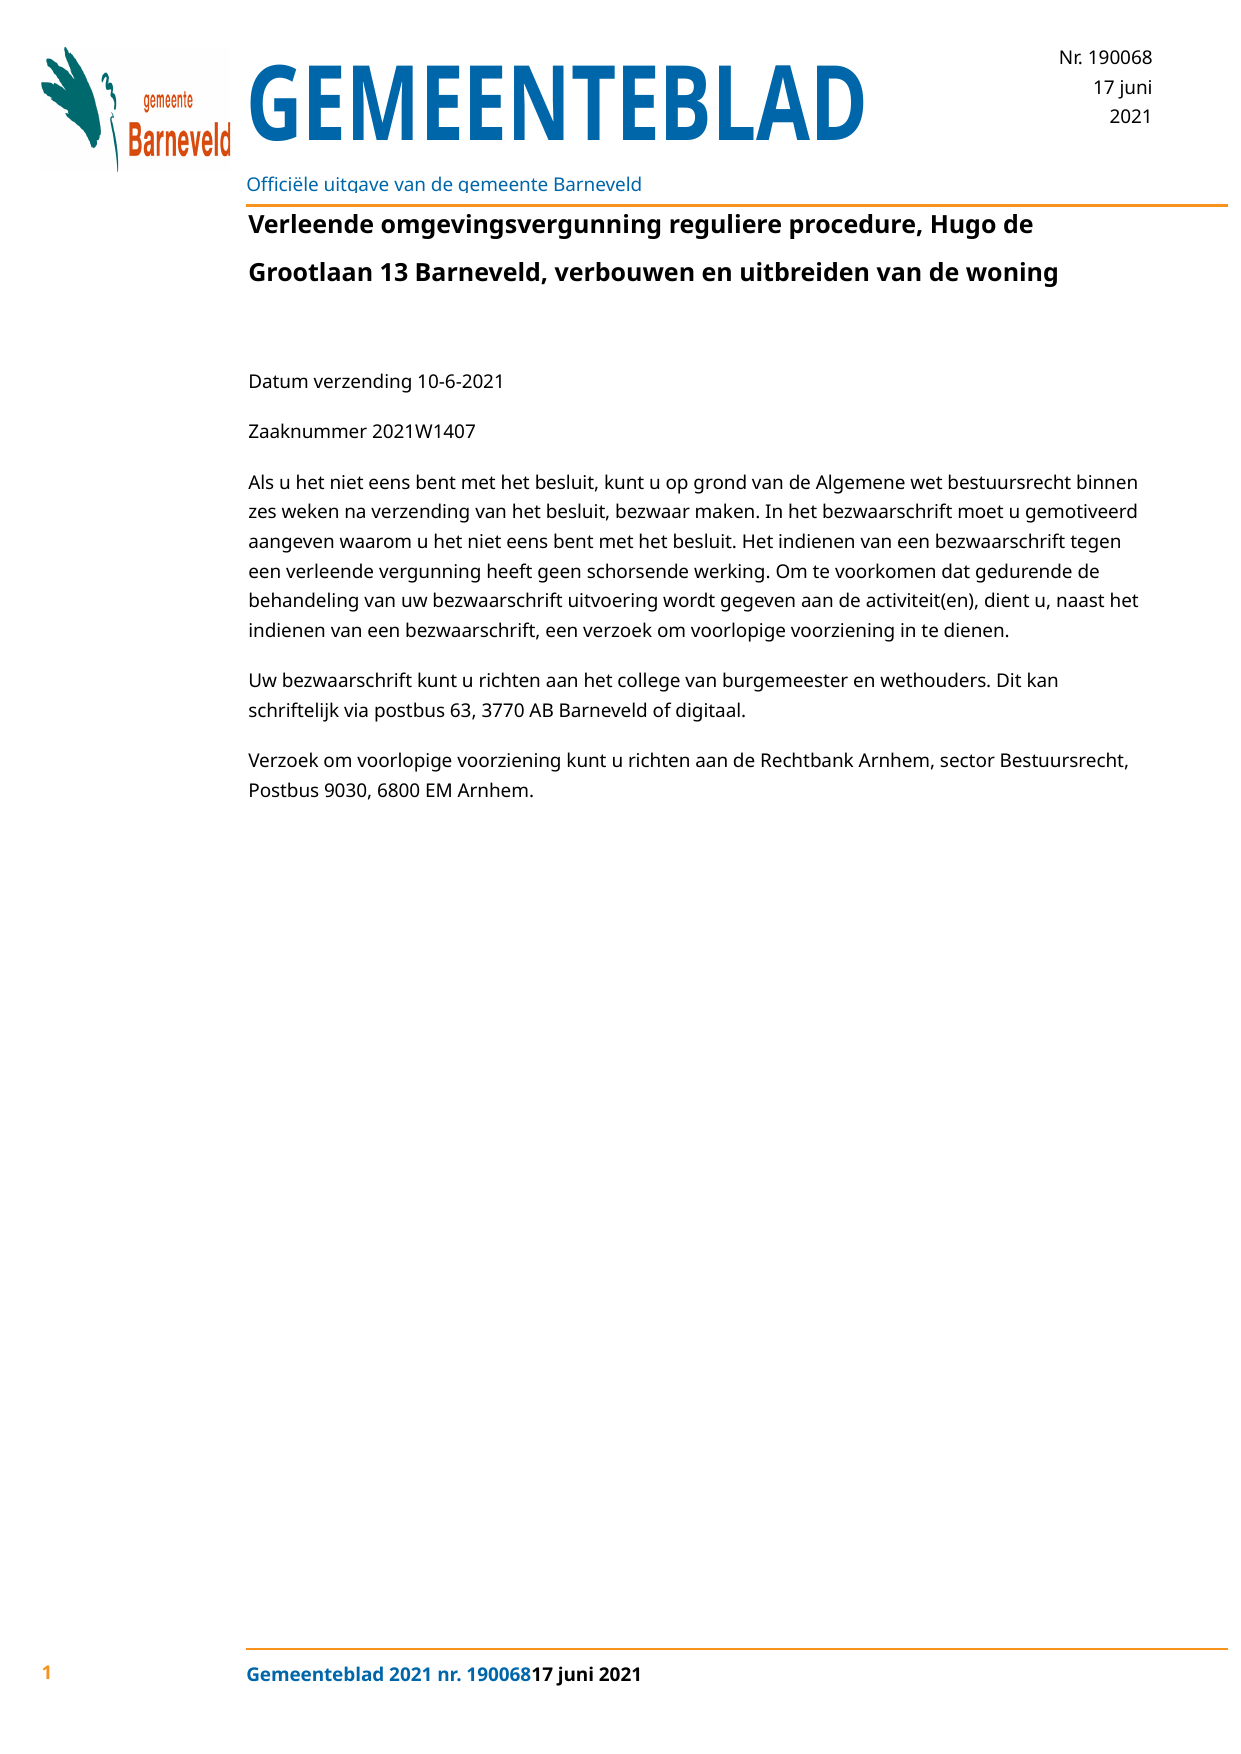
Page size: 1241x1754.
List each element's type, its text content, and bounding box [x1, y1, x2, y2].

text Verleende omgevingsvergunning reguliere procedure, Hugo de Grootlaan 13 Barneveld, verbouwen en uitbreiden van de woning [248, 207, 1152, 288]
text Verzoek om voorlopige voorziening kunt u richten aan de Rechtbank Arnhem, sector Bestuursrecht, Postbus 9030, 6800 EM Arnhem. [248, 747, 1152, 803]
text Uw bezwaarschrift kunt u richten aan het college van burgemeester en wethouders. Dit kan schriftelijk via postbus 63, 3770 AB Barneveld of digitaal. [248, 667, 1152, 723]
text Als u het niet eens bent met het besluit, kunt u op grond van de Algemene wet bestuursrecht binnen zes weken na verzending van het besluit, bezwaar maken. In het bezwaarschrift moet u gemotiveerd aangeven waarom u het niet eens bent met het besluit. Het indienen van een bezwaarschrift tegen een verleende vergunning heeft geen schorsende werking. Om te voorkomen dat gedurende de behandeling van uw bezwaarschrift uitvoering wordt gegeven aan de activiteit(en), dient u, naast het indienen van een bezwaarschrift, een verzoek om voorlopige voorziening in te dienen. [248, 469, 1152, 643]
text Zaaknummer 2021W1407 [248, 419, 1152, 444]
picture [41, 47, 231, 172]
text Datum verzending 10-6-2021 [248, 368, 1152, 394]
